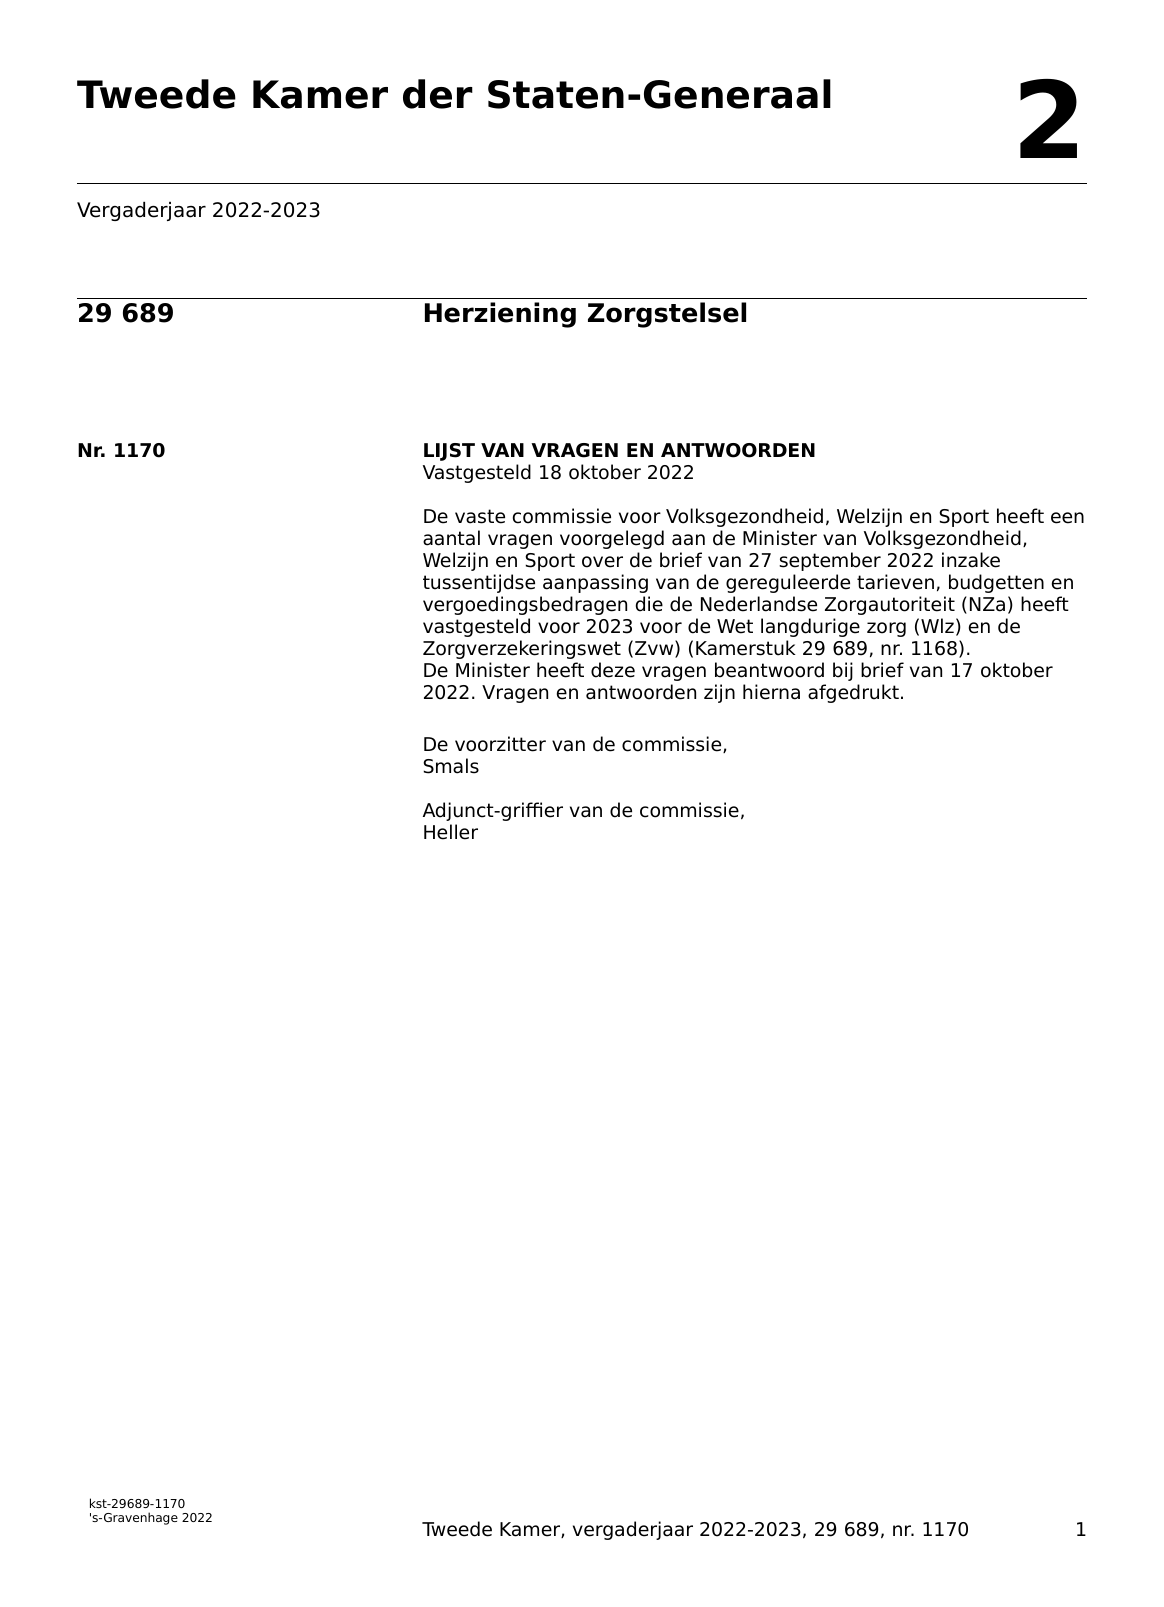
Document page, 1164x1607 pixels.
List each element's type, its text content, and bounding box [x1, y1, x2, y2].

text De Minister heeft deze vragen beantwoord bij brief van 17 oktober 2022. Vragen en antwoorden zijn hierna afgedrukt. [422, 660, 1087, 704]
text De vaste commissie voor Volksgezondheid, Welzijn en Sport heeft een aantal vragen voorgelegd aan de Minister van Volksgezondheid, Welzijn en Sport over de brief van 27 september 2022 inzake tussentijdse aanpassing van de gereguleerde tarieven, budgetten en vergoedingsbedragen die de Nederlandse Zorgautoriteit (NZa) heeft vastgesteld voor 2023 voor de Wet langdurige zorg (Wlz) en de Zorgverzekeringswet (Zvw) (Kamerstuk 29 689, nr. 1168). [422, 506, 1087, 660]
subtitle 29 689 Herziening Zorgstelsel [77, 299, 1087, 329]
table_header Tweede Kamer der Staten-Generaal [77, 59, 886, 183]
table_cell Vergaderjaar 2022-2023 [77, 184, 1087, 298]
table_header 2 [886, 59, 1087, 183]
text De voorzitter van de commissie, Smals [422, 734, 1087, 778]
text kst-29689-1170 [88, 1497, 323, 1511]
text 's-Gravenhage 2022 [88, 1511, 323, 1525]
subtitle Nr. 1170 LIJST VAN VRAGEN EN ANTWOORDEN [77, 440, 1087, 462]
text Adjunct-griffier van de commissie, Heller [422, 800, 1087, 844]
text Vastgesteld 18 oktober 2022 [422, 462, 1087, 484]
